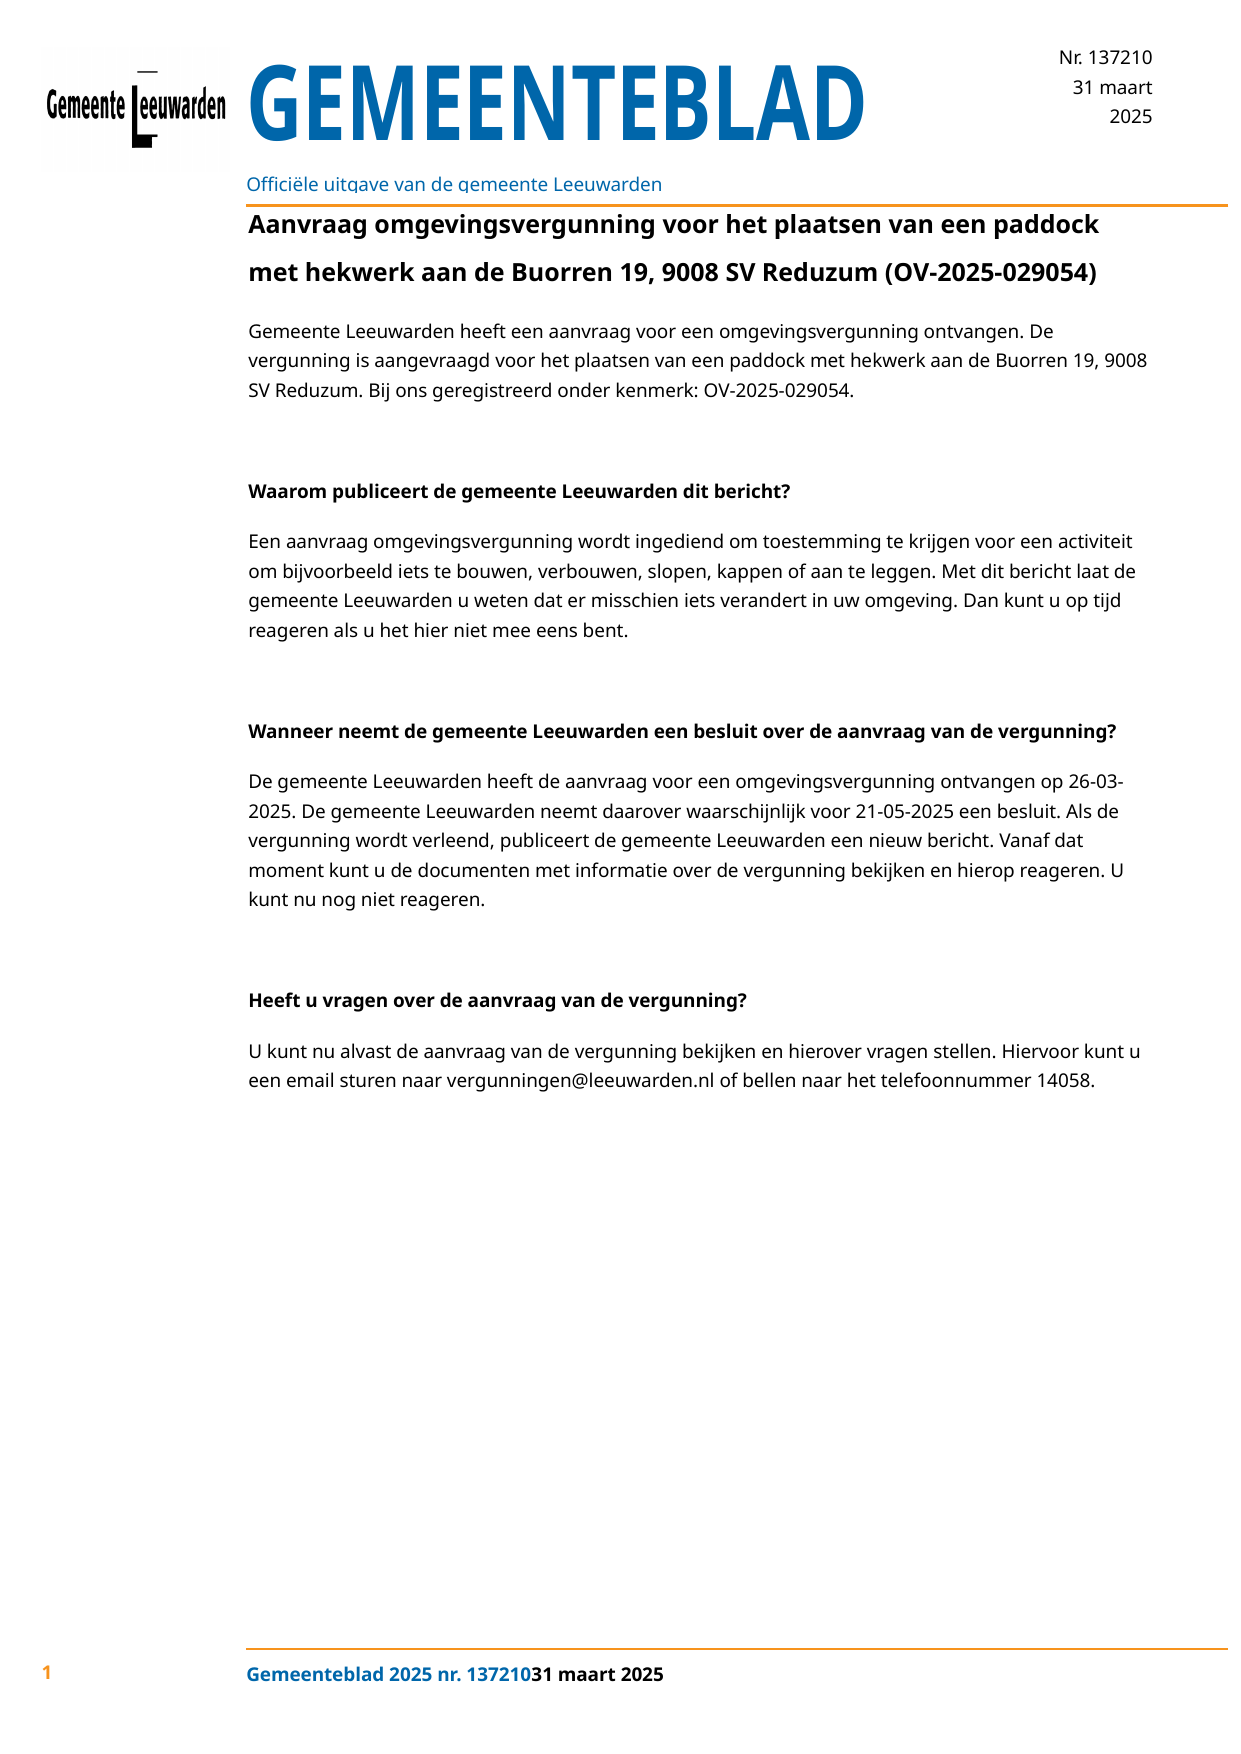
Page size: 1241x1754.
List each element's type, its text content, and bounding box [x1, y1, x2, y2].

text Waarom publiceert de gemeente Leeuwarden dit bericht? [248, 478, 1152, 504]
text De gemeente Leeuwarden heeft de aanvraag voor een omgevingsvergunning ontvangen op 26-03-2025. De gemeente Leeuwarden neemt daarover waarschijnlijk voor 21-05-2025 een besluit. Als de vergunning wordt verleend, publiceert de gemeente Leeuwarden een nieuw bericht. Vanaf dat moment kunt u de documenten met informatie over de vergunning bekijken en hierop reageren. U kunt nu nog niet reageren. [248, 768, 1152, 912]
text Gemeente Leeuwarden heeft een aanvraag voor een omgevingsvergunning ontvangen. De vergunning is aangevraagd voor het plaatsen van een paddock met hekwerk aan de Buorren 19, 9008 SV Reduzum. Bij ons geregistreerd onder kenmerk: OV-2025-029054. [248, 318, 1152, 403]
text Heeft u vragen over de aanvraag van de vergunning? [248, 987, 1152, 1013]
text U kunt nu alvast de aanvraag van de vergunning bekijken en hierover vragen stellen. Hiervoor kunt u een email sturen naar vergunningen@leeuwarden.nl of bellen naar het telefoonnummer 14058. [248, 1038, 1152, 1093]
text Wanneer neemt de gemeente Leeuwarden een besluit over de aanvraag van de vergunning? [248, 718, 1152, 744]
text Aanvraag omgevingsvergunning voor het plaatsen van een paddock met hekwerk aan de Buorren 19, 9008 SV Reduzum (OV-2025-029054) [248, 207, 1152, 288]
text Een aanvraag omgevingsvergunning wordt ingediend om toestemming te krijgen voor een activiteit om bijvoorbeeld iets te bouwen, verbouwen, slopen, kappen of aan te leggen. Met dit bericht laat de gemeente Leeuwarden u weten dat er misschien iets verandert in uw omgeving. Dan kunt u op tijd reageren als u het hier niet mee eens bent. [248, 528, 1152, 643]
picture [41, 47, 231, 172]
